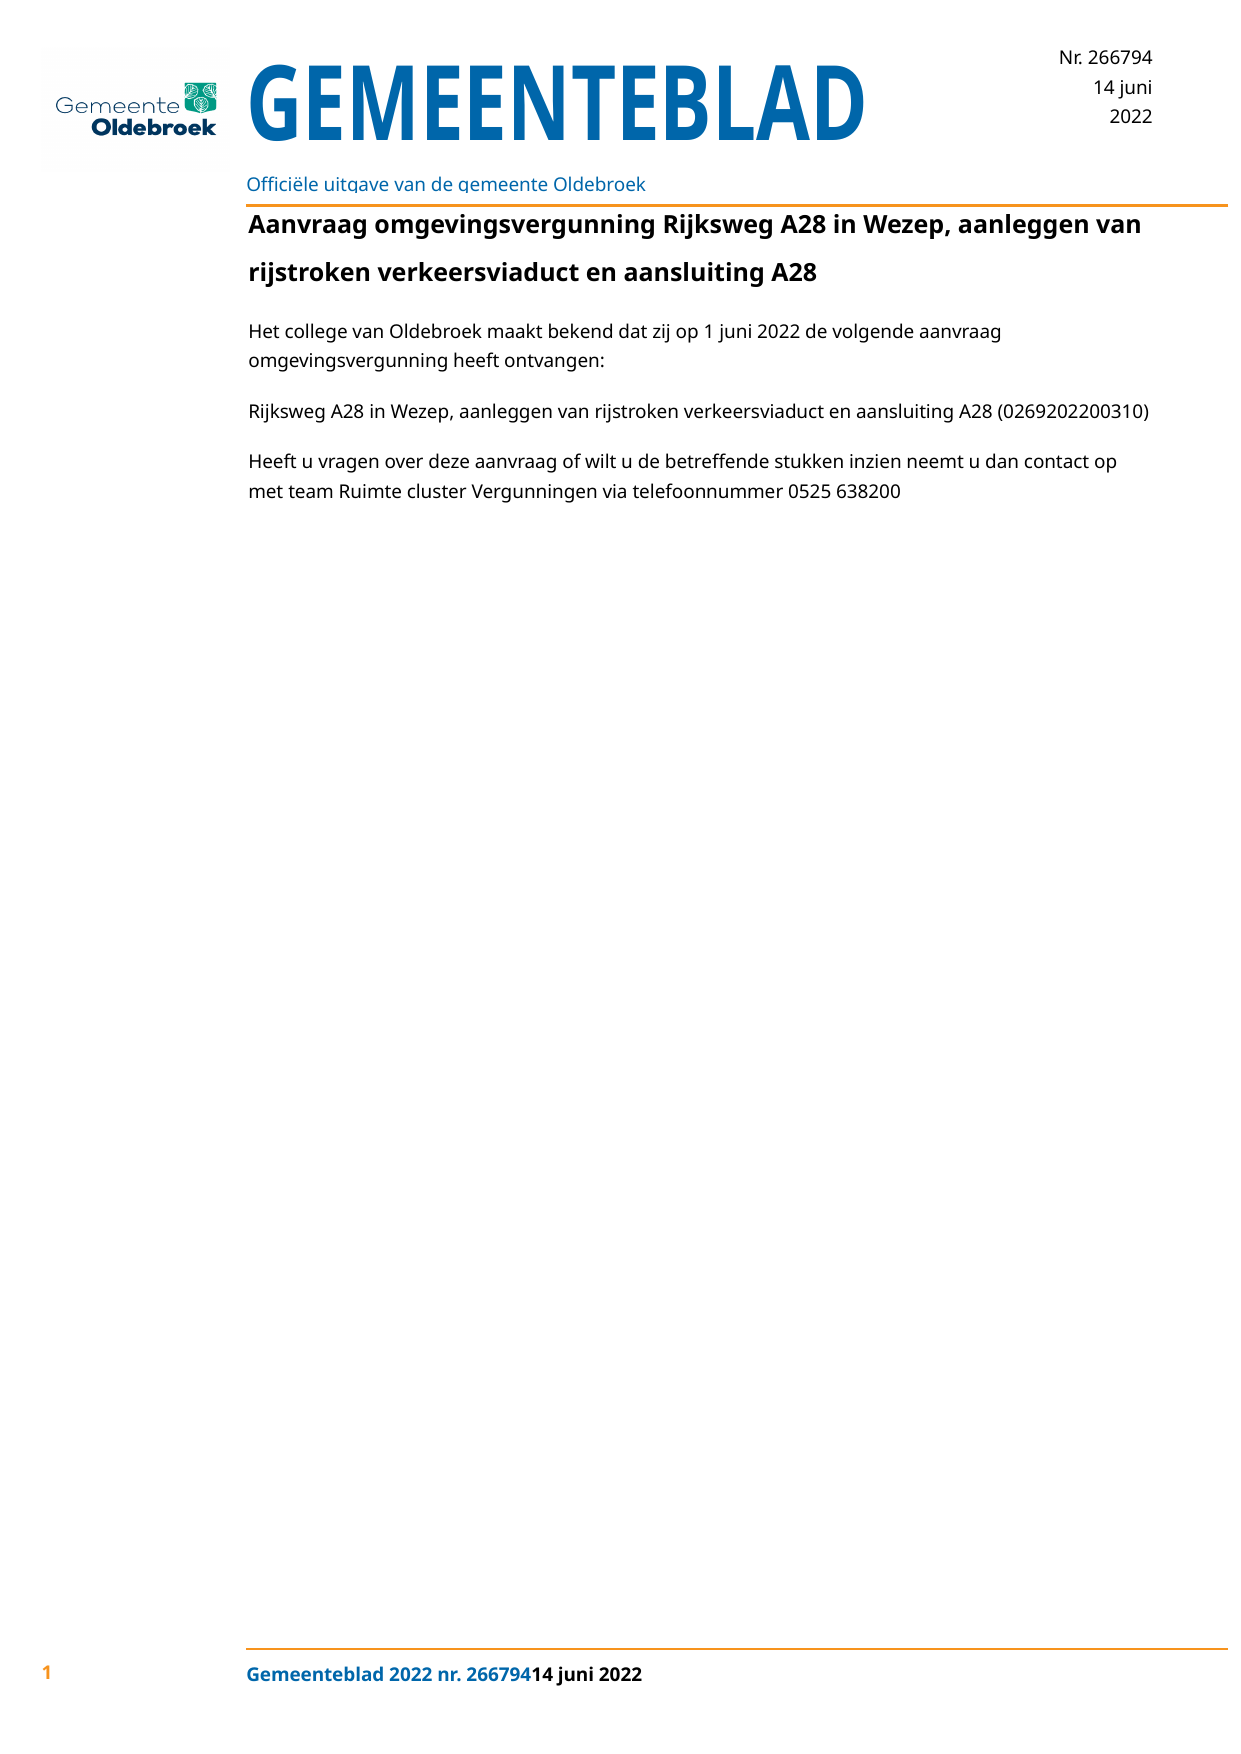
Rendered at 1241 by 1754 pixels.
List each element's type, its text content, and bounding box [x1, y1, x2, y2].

text Rijksweg A28 in Wezep, aanleggen van rijstroken verkeersviaduct en aansluiting A28 (0269202200310) [248, 398, 1152, 424]
text Heeft u vragen over deze aanvraag of wilt u de betreffende stukken inzien neemt u dan contact op met team Ruimte cluster Vergunningen via telefoonnummer 0525 638200 [248, 448, 1152, 504]
picture [41, 47, 231, 172]
text Aanvraag omgevingsvergunning Rijksweg A28 in Wezep, aanleggen van rijstroken verkeersviaduct en aansluiting A28 [248, 207, 1152, 288]
text Het college van Oldebroek maakt bekend dat zij op 1 juni 2022 de volgende aanvraag omgevingsvergunning heeft ontvangen: [248, 318, 1152, 373]
